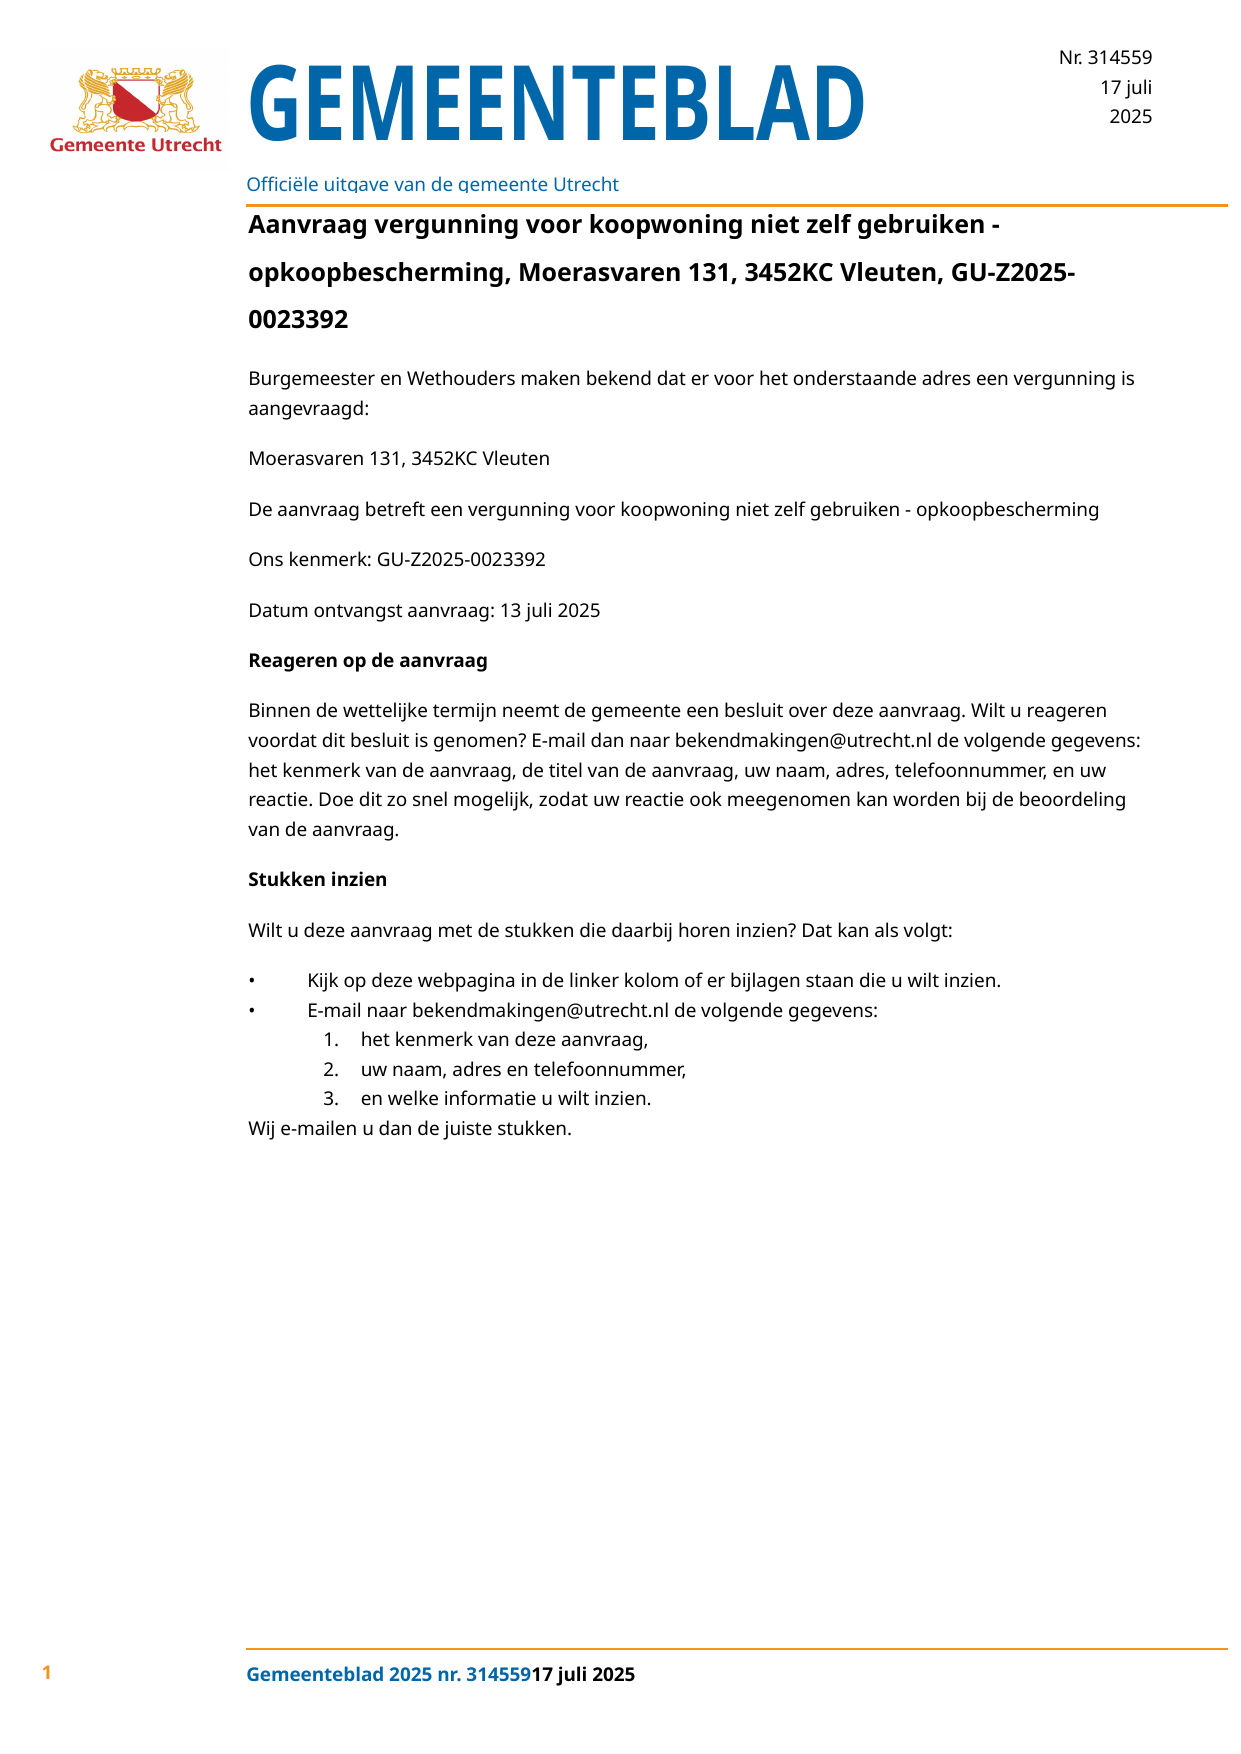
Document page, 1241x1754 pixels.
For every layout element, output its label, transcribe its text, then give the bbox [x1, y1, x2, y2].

text Wij e-mailen u dan de juiste stukken. [248, 1115, 1152, 1141]
text Aanvraag vergunning voor koopwoning niet zelf gebruiken - opkoopbescherming, Moerasvaren 131, 3452KC Vleuten, GU-Z2025-0023392 [248, 207, 1152, 336]
list het kenmerk van deze aanvraag, [323, 1026, 1152, 1052]
text Wilt u deze aanvraag met de stukken die daarbij horen inzien? Dat kan als volgt: [248, 917, 1152, 942]
text Reageren op de aanvraag [248, 647, 1152, 673]
list Kijk op deze webpagina in de linker kolom of er bijlagen staan die u wilt inzien. [248, 967, 1152, 993]
list uw naam, adres en telefoonnummer, [323, 1056, 1152, 1082]
text Burgemeester en Wethouders maken bekend dat er voor het onderstaande adres een vergunning is aangevraagd: [248, 366, 1152, 421]
text De aanvraag betreft een vergunning voor koopwoning niet zelf gebruiken - opkoopbescherming [248, 496, 1152, 522]
text Datum ontvangst aanvraag: 13 juli 2025 [248, 597, 1152, 622]
text Moerasvaren 131, 3452KC Vleuten [248, 446, 1152, 471]
text Binnen de wettelijke termijn neemt de gemeente een besluit over deze aanvraag. Wilt u reageren voordat dit besluit is genomen? E-mail dan naar bekendmakingen@utrecht.nl de volgende gegevens: het kenmerk van de aanvraag, de titel van de aanvraag, uw naam, adres, telefoonnummer, en uw reactie. Doe dit zo snel mogelijk, zodat uw reactie ook meegenomen kan worden bij de beoordeling van de aanvraag. [248, 698, 1152, 842]
text Stukken inzien [248, 866, 1152, 892]
text Ons kenmerk: GU-Z2025-0023392 [248, 546, 1152, 572]
list en welke informatie u wilt inzien. [323, 1086, 1152, 1111]
list E-mail naar bekendmakingen@utrecht.nl de volgende gegevens: [248, 997, 1152, 1022]
picture [41, 47, 231, 172]
